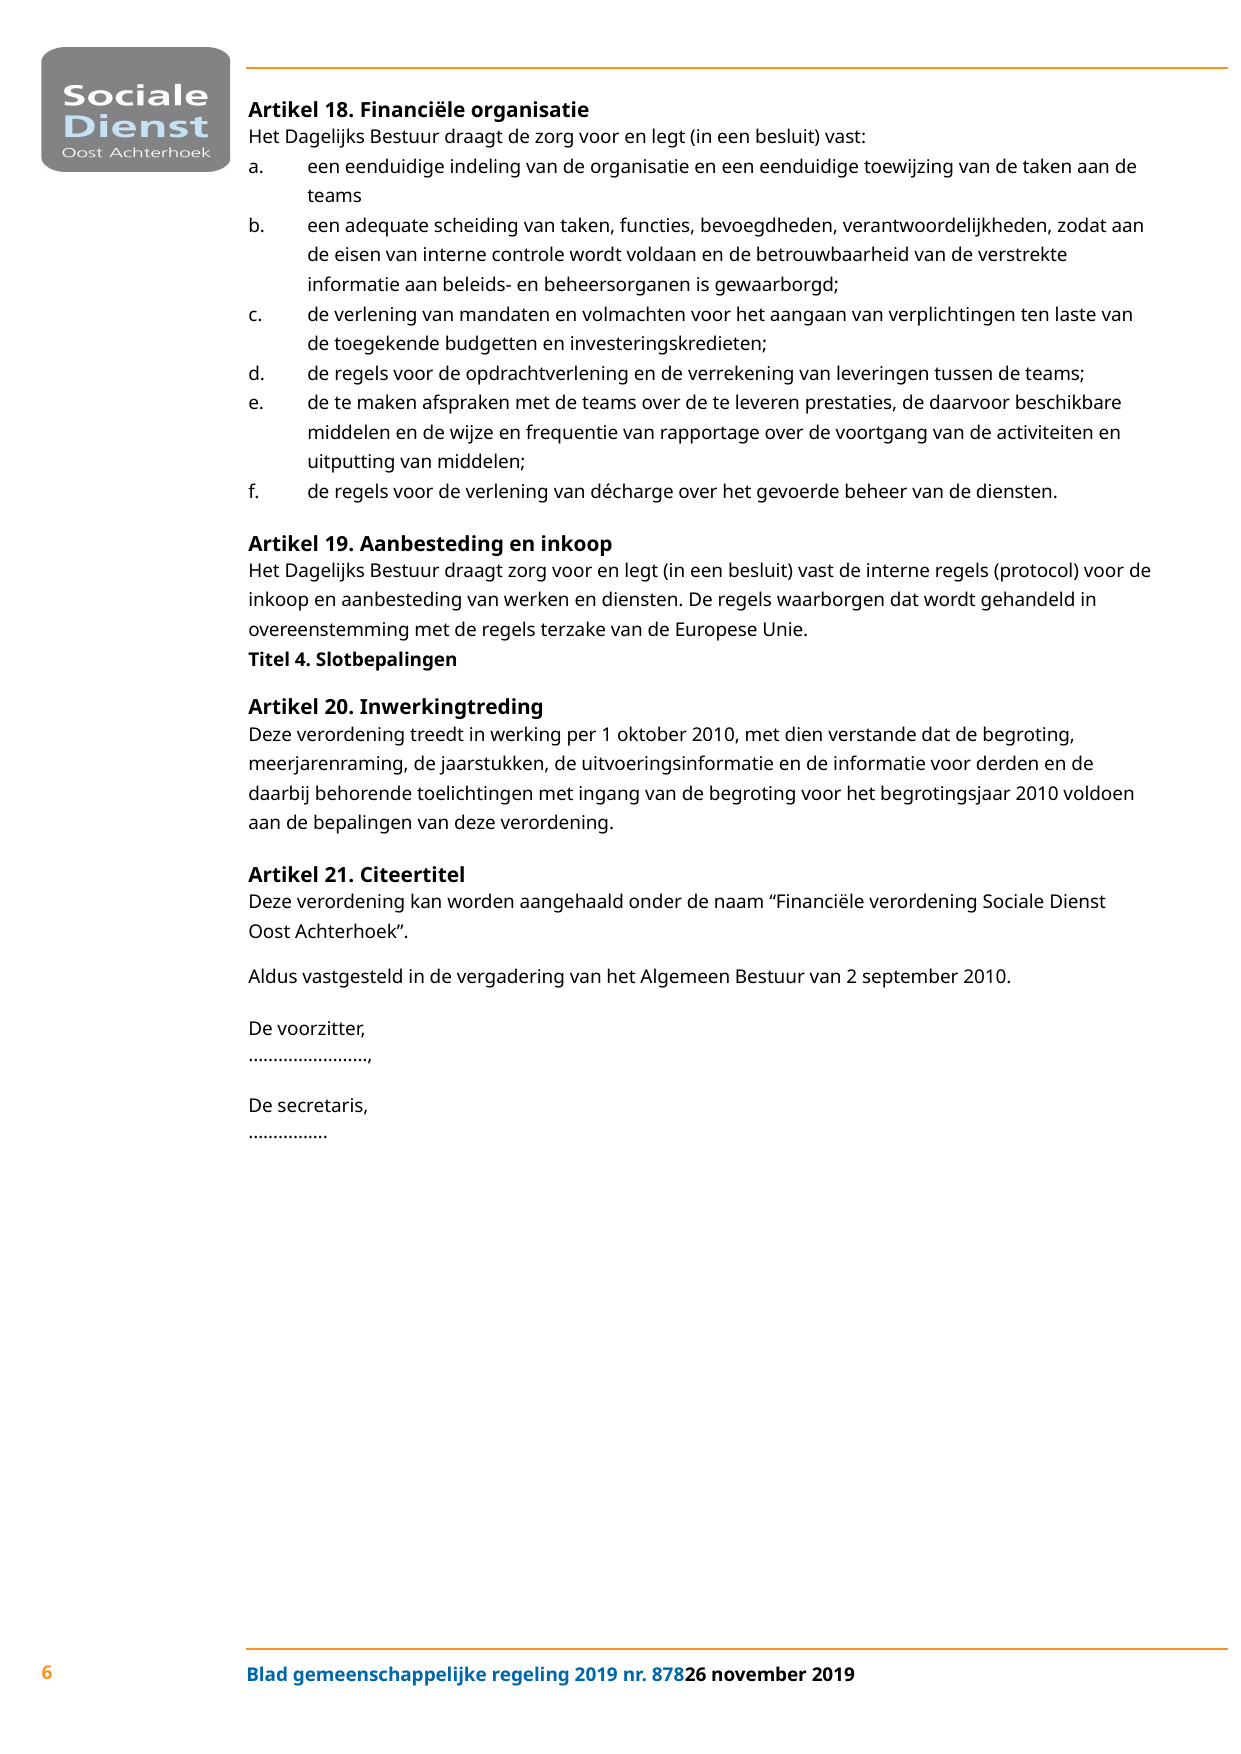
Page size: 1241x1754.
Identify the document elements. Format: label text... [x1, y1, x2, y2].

text ……………………, [248, 1041, 1152, 1067]
text ……………. [248, 1118, 1152, 1144]
text Deze verordening treedt in werking per 1 oktober 2010, met dien verstande dat de begroting, meerjarenraming, de jaarstukken, de uitvoeringsinformatie en de informatie voor derden en de daarbij behorende toelichtingen met ingang van de begroting voor het begrotingsjaar 2010 voldoen aan de bepalingen van deze verordening. [248, 721, 1152, 835]
list de regels voor de verlening van décharge over het gevoerde beheer van de diensten. [248, 478, 1152, 504]
text Het Dagelijks Bestuur draagt zorg voor en legt (in een besluit) vast de interne regels (protocol) voor de inkoop en aanbesteding van werken en diensten. De regels waarborgen dat wordt gehandeld in overeenstemming met de regels terzake van de Europese Unie. [248, 557, 1152, 642]
text De secretaris, [248, 1092, 1152, 1118]
text Het Dagelijks Bestuur draagt de zorg voor en legt (in een besluit) vast: [248, 123, 1152, 149]
text Titel 4. Slotbepalingen [248, 646, 1152, 672]
list de regels voor de opdrachtverlening en de verrekening van leveringen tussen de teams; [248, 360, 1152, 386]
text Artikel 21. Citeertitel [248, 860, 1152, 888]
list de te maken afspraken met de teams over de te leveren prestaties, de daarvoor beschikbare middelen en de wijze en frequentie van rapportage over de voortgang van de activiteiten en uitputting van middelen; [248, 389, 1152, 474]
text Deze verordening kan worden aangehaald onder de naam “Financiële verordening Sociale Dienst Oost Achterhoek”. [248, 888, 1152, 944]
list een eenduidige indeling van de organisatie en een eenduidige toewijzing van de taken aan de teams [248, 153, 1152, 208]
picture [41, 47, 231, 172]
text De voorzitter, [248, 1015, 1152, 1041]
text Aldus vastgesteld in de vergadering van het Algemeen Bestuur van 2 september 2010. [248, 964, 1152, 989]
list de verlening van mandaten en volmachten voor het aangaan van verplichtingen ten laste van de toegekende budgetten en investeringskredieten; [248, 301, 1152, 356]
text Artikel 18. Financiële organisatie [248, 95, 1152, 123]
text Artikel 19. Aanbesteding en inkoop [248, 529, 1152, 557]
list een adequate scheiding van taken, functies, bevoegdheden, verantwoordelijkheden, zodat aan de eisen van interne controle wordt voldaan en de betrouwbaarheid van de verstrekte informatie aan beleids- en beheersorganen is gewaarborgd; [248, 212, 1152, 297]
text Artikel 20. Inwerkingtreding [248, 692, 1152, 721]
